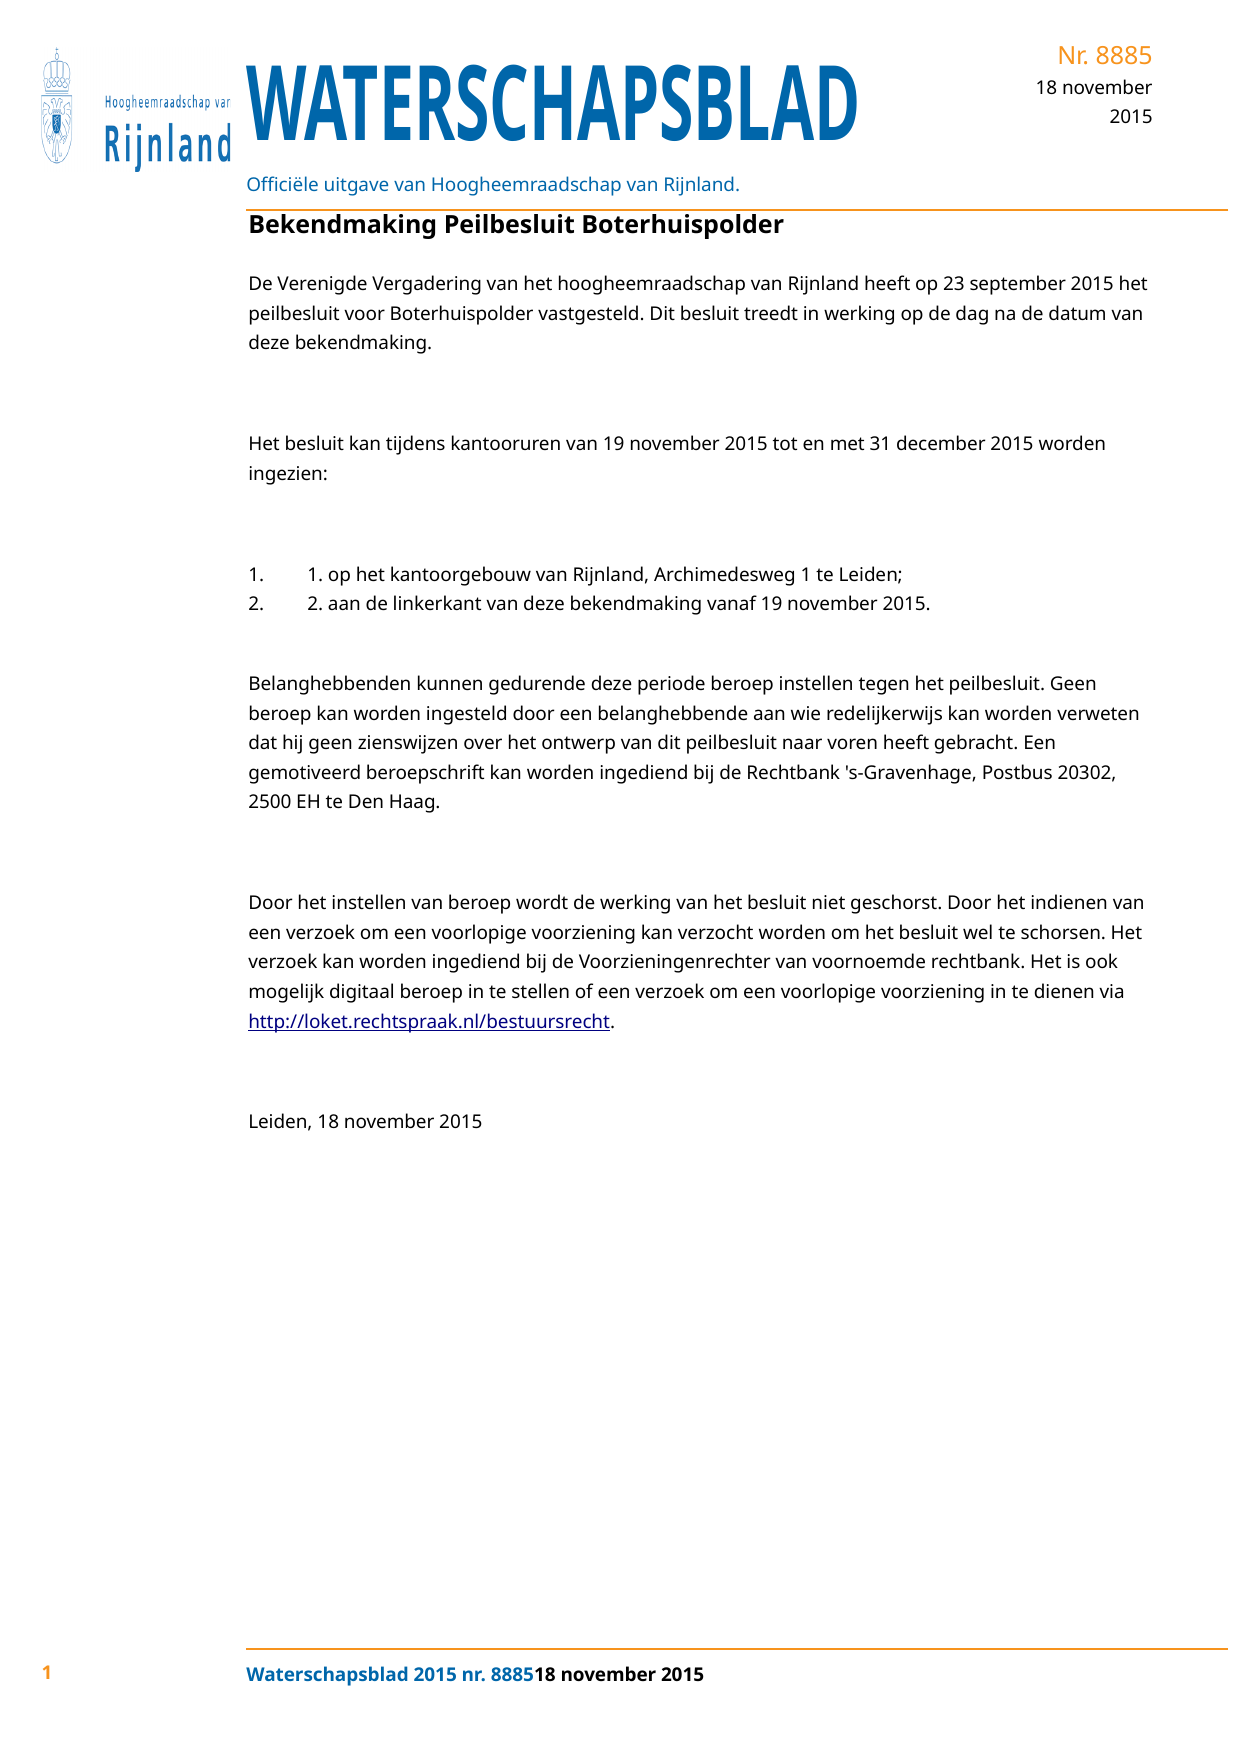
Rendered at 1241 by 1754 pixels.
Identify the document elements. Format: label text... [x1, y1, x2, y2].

text Door het instellen van beroep wordt de werking van het besluit niet geschorst. Door het indienen van een verzoek om een voorlopige voorziening kan verzocht worden om het besluit wel te schorsen. Het verzoek kan worden ingediend bij de Voorzieningenrechter van voornoemde rechtbank. Het is ook mogelijk digitaal beroep in te stellen of een verzoek om een voorlopige voorziening in te dienen via http://loket.rechtspraak.nl/bestuursrecht. [248, 889, 1152, 1033]
text Bekendmaking Peilbesluit Boterhuispolder [248, 211, 1152, 241]
text Leiden, 18 november 2015 [248, 1109, 1152, 1134]
picture [41, 47, 231, 172]
list 1. op het kantoorgebouw van Rijnland, Archimedesweg 1 te Leiden; [248, 561, 1152, 586]
text Belanghebbenden kunnen gedurende deze periode beroep instellen tegen het peilbesluit. Geen beroep kan worden ingesteld door een belanghebbende aan wie redelijkerwijs kan worden verweten dat hij geen zienswijzen over het ontwerp van dit peilbesluit naar voren heeft gebracht. Een gemotiveerd beroepschrift kan worden ingediend bij de Rechtbank 's-Gravenhage, Postbus 20302, 2500 EH te Den Haag. [248, 670, 1152, 814]
text Het besluit kan tijdens kantooruren van 19 november 2015 tot en met 31 december 2015 worden ingezien: [248, 430, 1152, 486]
text De Verenigde Vergadering van het hoogheemraadschap van Rijnland heeft op 23 september 2015 het peilbesluit voor Boterhuispolder vastgesteld. Dit besluit treedt in werking op de dag na de datum van deze bekendmaking. [248, 270, 1152, 355]
list 2. aan de linkerkant van deze bekendmaking vanaf 19 november 2015. [248, 590, 1152, 616]
